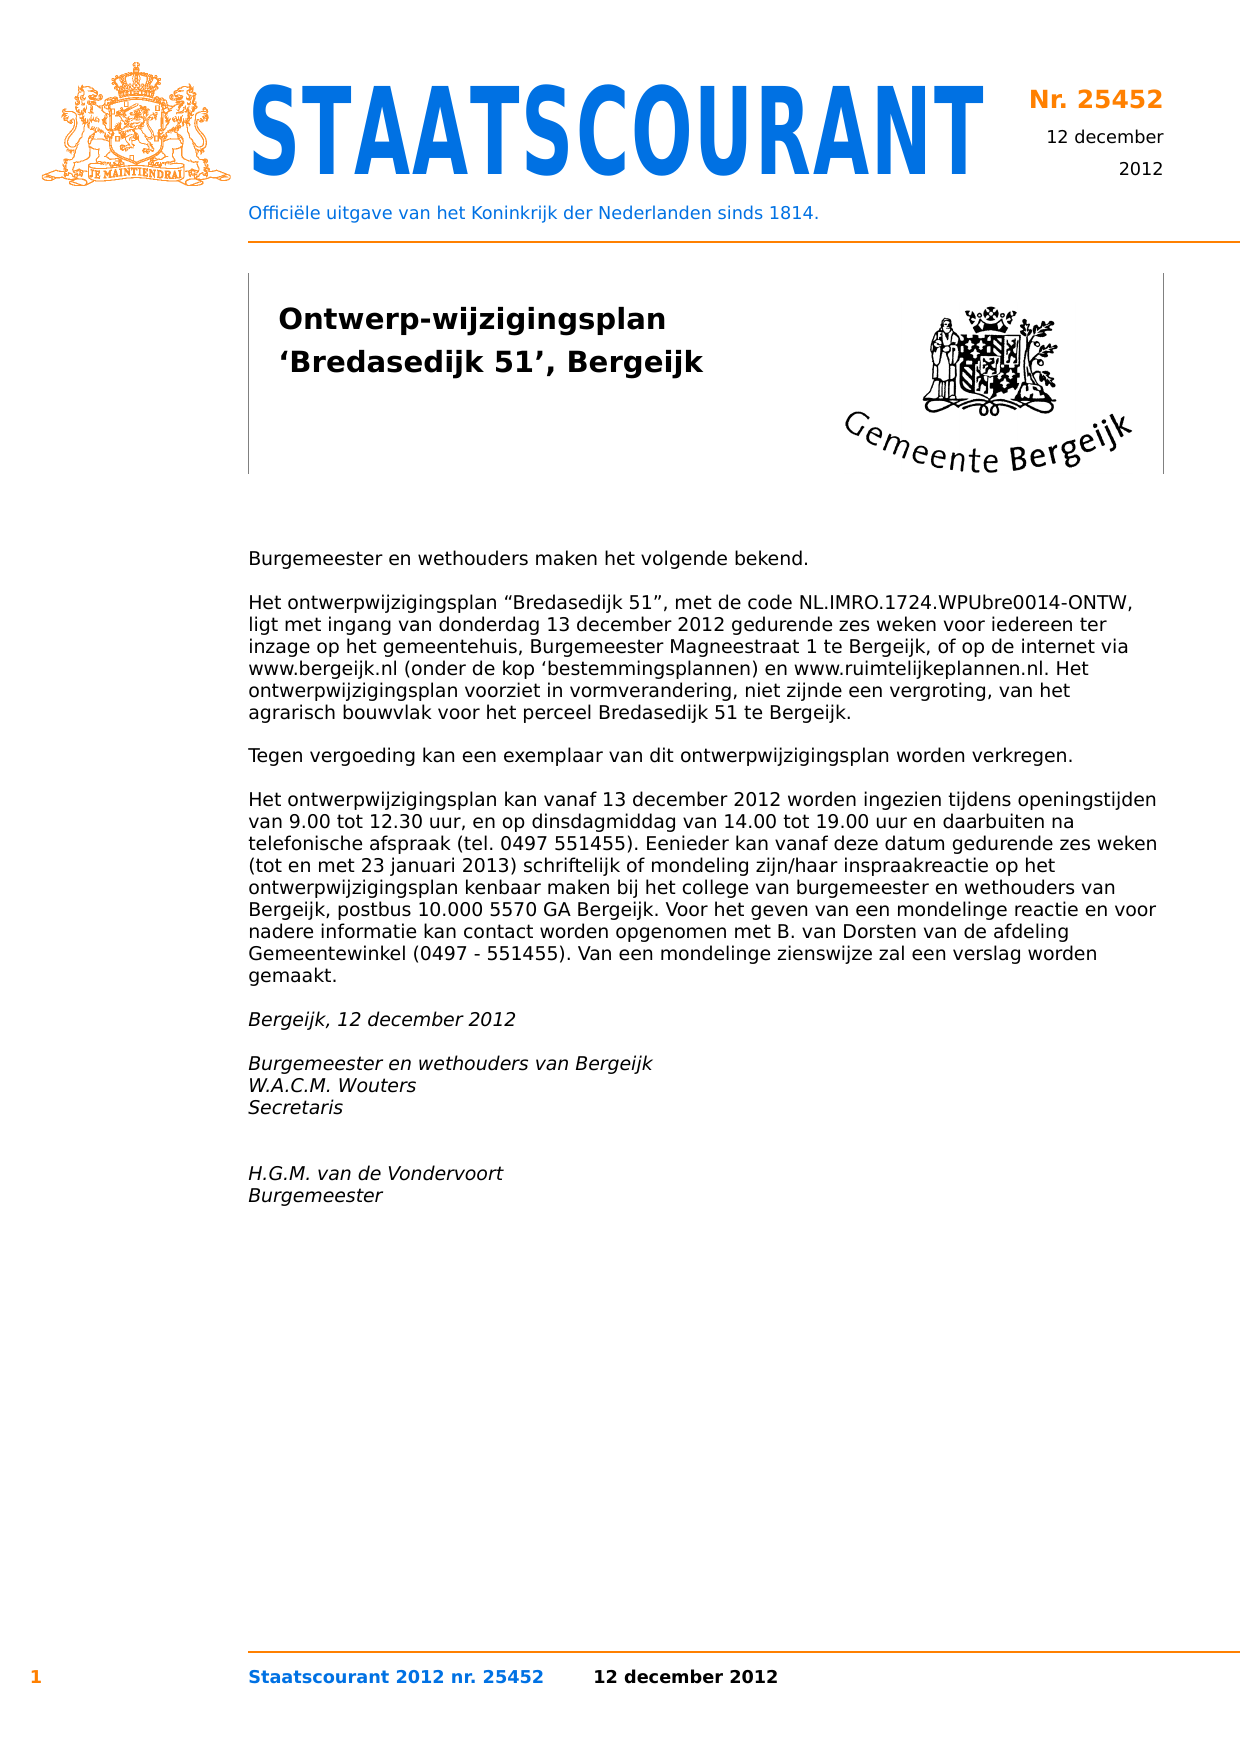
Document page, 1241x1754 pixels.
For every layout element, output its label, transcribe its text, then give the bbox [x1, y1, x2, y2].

text Burgemeester en wethouders van Bergeijk W.A.C.M. Wouters Secretaris [248, 1053, 1163, 1119]
table_cell 2012 [998, 153, 1240, 203]
table_cell Officiële uitgave van het Koninkrijk der Nederlanden sinds 1814. [248, 203, 1240, 241]
text Bergeijk, 12 december 2012 [248, 1009, 1163, 1031]
subtitle Ontwerp-wijzigingsplan ‘Bredasedijk 51’, Bergeijk [249, 273, 1163, 474]
table_header Nr. 25452 [998, 62, 1240, 121]
picture [844, 302, 1134, 474]
picture [41, 62, 231, 186]
text H.G.M. van de Vondervoort Burgemeester [248, 1141, 1163, 1207]
text Het ontwerpwijzigingsplan kan vanaf 13 december 2012 worden ingezien tijdens openingstijden van 9.00 tot 12.30 uur, en op dinsdagmiddag van 14.00 tot 19.00 uur en daarbuiten na telefonische afspraak (tel. 0497 551455). Eenieder kan vanaf deze datum gedurende zes weken (tot en met 23 januari 2013) schriftelijk of mondeling zijn/haar inspraakreactie op het ontwerpwijzigingsplan kenbaar maken bij het college van burgemeester en wethouders van Bergeijk, postbus 10.000 5570 GA Bergeijk. Voor het geven van een mondelinge reactie en voor nadere informatie kan contact worden opgenomen met B. van Dorsten van de afdeling Gemeentewinkel (0497 - 551455). Van een mondelinge zienswijze zal een verslag worden gemaakt. [248, 789, 1163, 987]
table_cell 12 december [998, 121, 1240, 153]
text Het ontwerpwijzigingsplan “Bredasedijk 51”, met de code NL.IMRO.1724.WPUbre0014-ONTW, ligt met ingang van donderdag 13 december 2012 gedurende zes weken voor iedereen ter inzage op het gemeentehuis, Burgemeester Magneestraat 1 te Bergeijk, of op de internet via www.bergeijk.nl (onder de kop ‘bestemmingsplannen) en www.ruimtelijkeplannen.nl. Het ontwerpwijzigingsplan voorziet in vormverandering, niet zijnde een vergroting, van het agrarisch bouwvlak voor het perceel Bredasedijk 51 te Bergeijk. [248, 592, 1163, 723]
table_header [25, 62, 248, 241]
text Burgemeester en wethouders maken het volgende bekend. [248, 548, 1163, 570]
table_header STAATSCOURANT [248, 62, 998, 203]
text Tegen vergoeding kan een exemplaar van dit ontwerpwijzigingsplan worden verkregen. [248, 745, 1163, 767]
